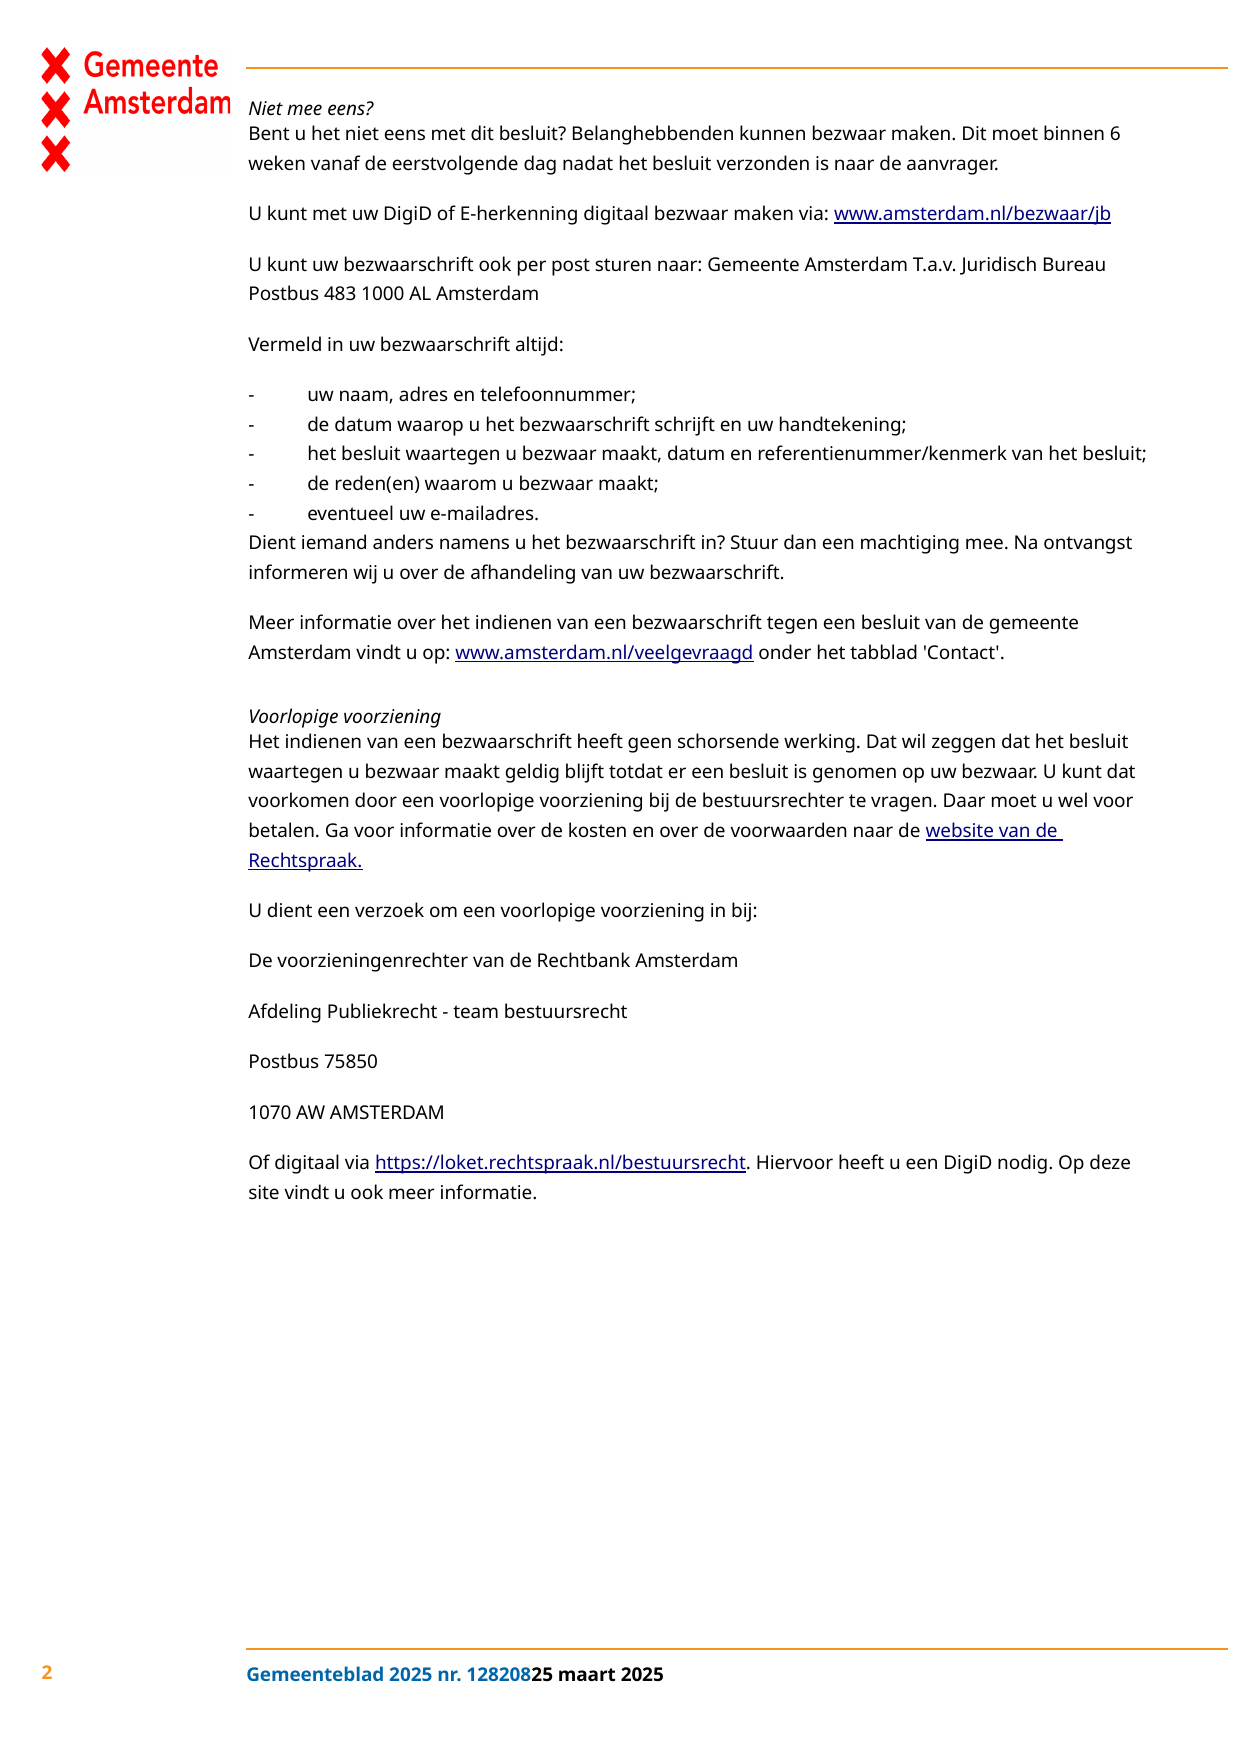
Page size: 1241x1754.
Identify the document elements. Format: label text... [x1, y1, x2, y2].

text Dient iemand anders namens u het bezwaarschrift in? Stuur dan een machtiging mee. Na ontvangst informeren wij u over de afhandeling van uw bezwaarschrift. [248, 529, 1152, 584]
text De voorzieningenrechter van de Rechtbank Amsterdam [248, 948, 1152, 973]
text 1070 AW AMSTERDAM [248, 1099, 1152, 1125]
list uw naam, adres en telefoonnummer; [248, 381, 1152, 407]
list de datum waarop u het bezwaarschrift schrijft en uw handtekening; [248, 411, 1152, 437]
list eventueel uw e-mailadres. [248, 500, 1152, 525]
list de reden(en) waarom u bezwaar maakt; [248, 470, 1152, 496]
text Niet mee eens? [248, 95, 1152, 121]
picture [41, 47, 231, 172]
text Afdeling Publiekrecht - team bestuursrecht [248, 998, 1152, 1024]
text U kunt uw bezwaarschrift ook per post sturen naar: Gemeente Amsterdam T.a.v. Juridisch Bureau Postbus 483 1000 AL Amsterdam [248, 251, 1152, 306]
text Of digitaal via https://loket.rechtspraak.nl/bestuursrecht. Hiervoor heeft u een DigiD nodig. Op deze site vindt u ook meer informatie. [248, 1149, 1152, 1205]
text U kunt met uw DigiD of E-herkenning digitaal bezwaar maken via: www.amsterdam.nl/bezwaar/jb [248, 201, 1152, 226]
text Meer informatie over het indienen van een bezwaarschrift tegen een besluit van de gemeente Amsterdam vindt u op: www.amsterdam.nl/veelgevraagd onder het tabblad 'Contact'. [248, 609, 1152, 664]
list het besluit waartegen u bezwaar maakt, datum en referentienummer/kenmerk van het besluit; [248, 441, 1152, 466]
text Voorlopige voorziening [248, 703, 1152, 728]
text Vermeld in uw bezwaarschrift altijd: [248, 331, 1152, 357]
text Het indienen van een bezwaarschrift heeft geen schorsende werking. Dat wil zeggen dat het besluit waartegen u bezwaar maakt geldig blijft totdat er een besluit is genomen op uw bezwaar. U kunt dat voorkomen door een voorlopige voorziening bij de bestuursrechter te vragen. Daar moet u wel voor betalen. Ga voor informatie over de kosten en over de voorwaarden naar de website van de Rechtspraak. [248, 728, 1152, 873]
text Bent u het niet eens met dit besluit? Belanghebbenden kunnen bezwaar maken. Dit moet binnen 6 weken vanaf de eerstvolgende dag nadat het besluit verzonden is naar de aanvrager. [248, 121, 1152, 176]
text U dient een verzoek om een voorlopige voorziening in bij: [248, 897, 1152, 923]
text Postbus 75850 [248, 1048, 1152, 1074]
